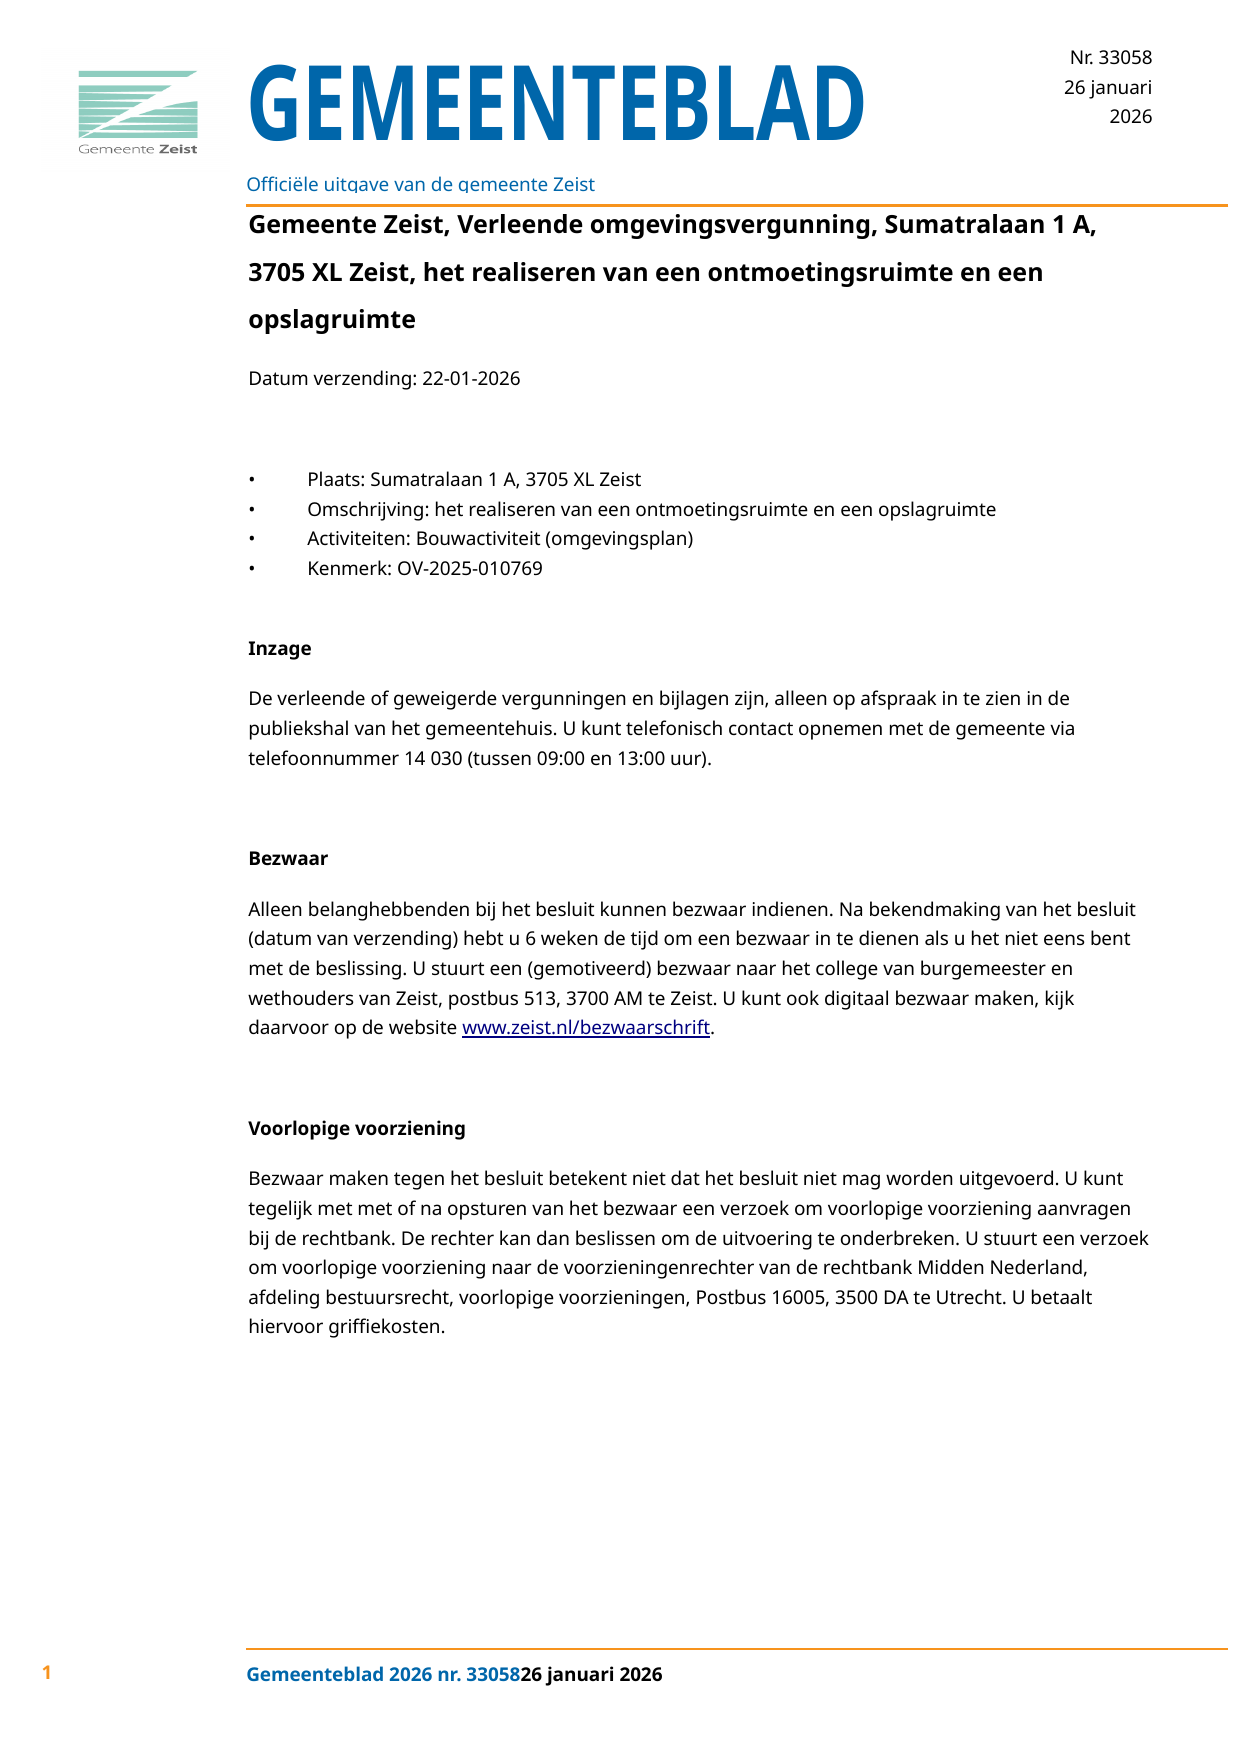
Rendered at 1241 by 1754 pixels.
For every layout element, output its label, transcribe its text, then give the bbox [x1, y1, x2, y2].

text Bezwaar maken tegen het besluit betekent niet dat het besluit niet mag worden uitgevoerd. U kunt tegelijk met met of na opsturen van het bezwaar een verzoek om voorlopige voorziening aanvragen bij de rechtbank. De rechter kan dan beslissen om de uitvoering te onderbreken. U stuurt een verzoek om voorlopige voorziening naar de voorzieningenrechter van de rechtbank Midden Nederland, afdeling bestuursrecht, voorlopige voorzieningen, Postbus 16005, 3500 DA te Utrecht. U betaalt hiervoor griffiekosten. [248, 1166, 1152, 1339]
text Gemeente Zeist, Verleende omgevingsvergunning, Sumatralaan 1 A, 3705 XL Zeist, het realiseren van een ontmoetingsruimte en een opslagruimte [248, 207, 1152, 336]
text Alleen belanghebbenden bij het besluit kunnen bezwaar indienen. Na bekendmaking van het besluit (datum van verzending) hebt u 6 weken de tijd om een bezwaar in te dienen als u het niet eens bent met de beslissing. U stuurt een (gemotiveerd) bezwaar naar het college van burgemeester en wethouders van Zeist, postbus 513, 3700 AM te Zeist. U kunt ook digitaal bezwaar maken, kijk daarvoor op de website www.zeist.nl/bezwaarschrift. [248, 896, 1152, 1040]
list Activiteiten: Bouwactiviteit (omgevingsplan) [248, 526, 1152, 551]
list Omschrijving: het realiseren van een ontmoetingsruimte en een opslagruimte [248, 496, 1152, 522]
text Datum verzending: 22-01-2026 [248, 366, 1152, 391]
picture [41, 47, 231, 172]
list Plaats: Sumatralaan 1 A, 3705 XL Zeist [248, 466, 1152, 492]
text Voorlopige voorziening [248, 1115, 1152, 1141]
text De verleende of geweigerde vergunningen en bijlagen zijn, alleen op afspraak in te zien in de publiekshal van het gemeentehuis. U kunt telefonisch contact opnemen met de gemeente via telefoonnummer 14 030 (tussen 09:00 en 13:00 uur). [248, 686, 1152, 770]
text Bezwaar [248, 846, 1152, 871]
list Kenmerk: OV-2025-010769 [248, 555, 1152, 581]
text Inzage [248, 635, 1152, 661]
